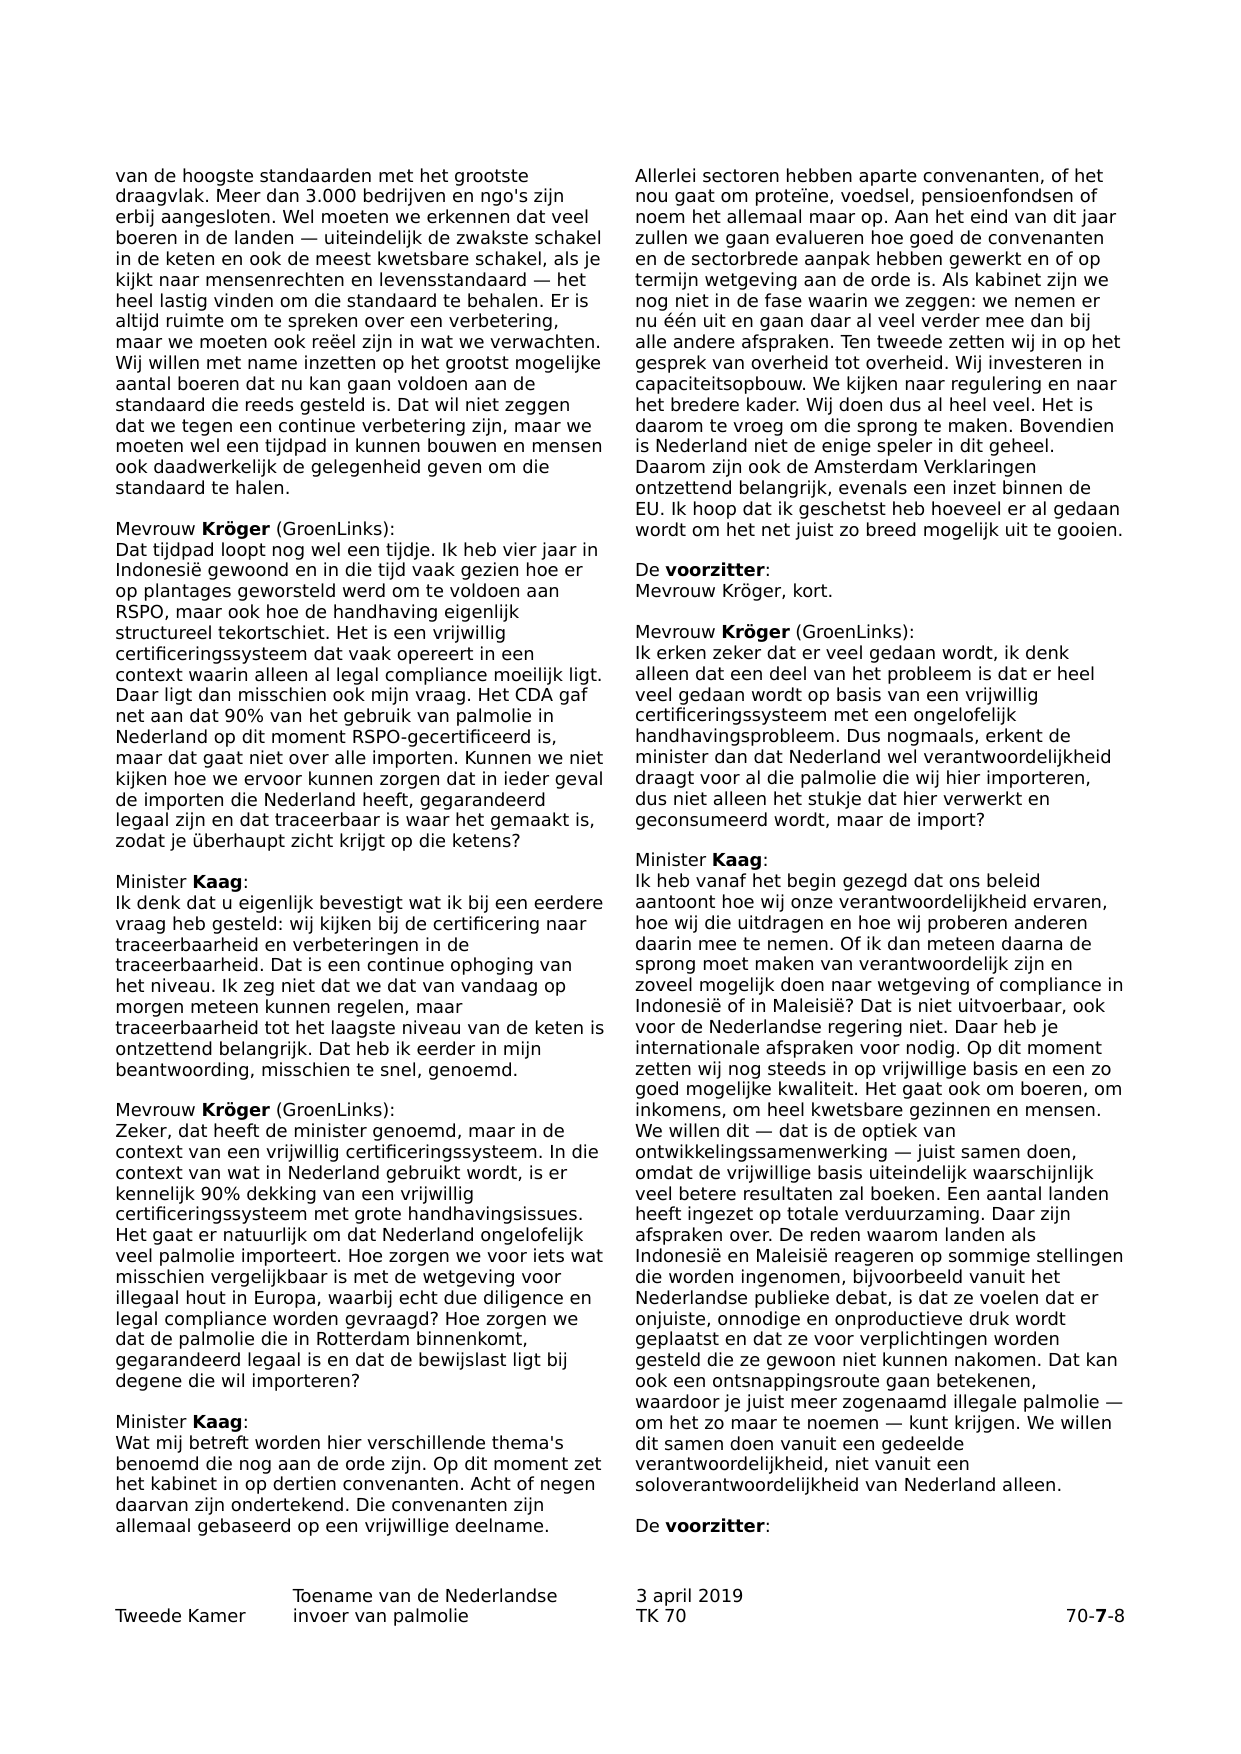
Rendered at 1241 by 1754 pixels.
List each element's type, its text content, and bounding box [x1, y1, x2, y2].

text Wat mij betreft worden hier verschillende thema's benoemd die nog aan de orde zijn. Op dit moment zet het kabinet in op dertien convenanten. Acht of negen daarvan zijn ondertekend. Die convenanten zijn allemaal gebaseerd op een vrijwillige deelname. [115, 1432, 605, 1537]
text De voorzitter: [635, 560, 1125, 581]
text Mevrouw Kröger (GroenLinks): [635, 622, 1125, 643]
text Ik erken zeker dat er veel gedaan wordt, ik denk alleen dat een deel van het probleem is dat er heel veel gedaan wordt op basis van een vrijwillig certificeringssysteem met een ongelofelijk handhavingsprobleem. Dus nogmaals, erkent de minister dan dat Nederland wel verantwoordelijkheid draagt voor al die palmolie die wij hier importeren, dus niet alleen het stukje dat hier verwerkt en geconsumeerd wordt, maar de import? [635, 643, 1125, 830]
text Dat tijdpad loopt nog wel een tijdje. Ik heb vier jaar in Indonesië gewoond en in die tijd vaak gezien hoe er op plantages geworsteld werd om te voldoen aan RSPO, maar ook hoe de handhaving eigenlijk structureel tekortschiet. Het is een vrijwillig certificeringssysteem dat vaak opereert in een context waarin alleen al legal compliance moeilijk ligt. Daar ligt dan misschien ook mijn vraag. Het CDA gaf net aan dat 90% van het gebruik van palmolie in Nederland op dit moment RSPO-gecertificeerd is, maar dat gaat niet over alle importen. Kunnen we niet kijken hoe we ervoor kunnen zorgen dat in ieder geval de importen die Nederland heeft, gegarandeerd legaal zijn en dat traceerbaar is waar het gemaakt is, zodat je überhaupt zicht krijgt op die ketens? [115, 539, 605, 852]
text Ik heb vanaf het begin gezegd dat ons beleid aantoont hoe wij onze verantwoordelijkheid ervaren, hoe wij die uitdragen en hoe wij proberen anderen daarin mee te nemen. Of ik dan meteen daarna de sprong moet maken van verantwoordelijk zijn en zoveel mogelijk doen naar wetgeving of compliance in Indonesië of in Maleisië? Dat is niet uitvoerbaar, ook voor de Nederlandse regering niet. Daar heb je internationale afspraken voor nodig. Op dit moment zetten wij nog steeds in op vrijwillige basis en een zo goed mogelijke kwaliteit. Het gaat ook om boeren, om inkomens, om heel kwetsbare gezinnen en mensen. We willen dit — dat is de optiek van ontwikkelingssamenwerking — juist samen doen, omdat de vrijwillige basis uiteindelijk waarschijnlijk veel betere resultaten zal boeken. Een aantal landen heeft ingezet op totale verduurzaming. Daar zijn afspraken over. De reden waarom landen als Indonesië en Maleisië reageren op sommige stellingen die worden ingenomen, bijvoorbeeld vanuit het Nederlandse publieke debat, is dat ze voelen dat er onjuiste, onnodige en onproductieve druk wordt geplaatst en dat ze voor verplichtingen worden gesteld die ze gewoon niet kunnen nakomen. Dat kan ook een ontsnappingsroute gaan betekenen, waardoor je juist meer zogenaamd illegale palmolie — om het zo maar te noemen — kunt krijgen. We willen dit samen doen vanuit een gedeelde verantwoordelijkheid, niet vanuit een soloverantwoordelijkheid van Nederland alleen. [635, 871, 1125, 1496]
text Mevrouw Kröger (GroenLinks): [115, 519, 605, 539]
text De voorzitter: [635, 1516, 1125, 1537]
text Minister Kaag: [115, 872, 605, 893]
text Minister Kaag: [115, 1412, 605, 1432]
text Zeker, dat heeft de minister genoemd, maar in de context van een vrijwillig certificeringssysteem. In die context van wat in Nederland gebruikt wordt, is er kennelijk 90% dekking van een vrijwillig certificeringssysteem met grote handhavingsissues. Het gaat er natuurlijk om dat Nederland ongelofelijk veel palmolie importeert. Hoe zorgen we voor iets wat misschien vergelijkbaar is met de wetgeving voor illegaal hout in Europa, waarbij echt due diligence en legal compliance worden gevraagd? Hoe zorgen we dat de palmolie die in Rotterdam binnenkomt, gegarandeerd legaal is en dat de bewijslast ligt bij degene die wil importeren? [115, 1121, 605, 1392]
text Allerlei sectoren hebben aparte convenanten, of het nou gaat om proteïne, voedsel, pensioenfondsen of noem het allemaal maar op. Aan het eind van dit jaar zullen we gaan evalueren hoe goed de convenanten en de sectorbrede aanpak hebben gewerkt en of op termijn wetgeving aan de orde is. Als kabinet zijn we nog niet in de fase waarin we zeggen: we nemen er nu één uit en gaan daar al veel verder mee dan bij alle andere afspraken. Ten tweede zetten wij in op het gesprek van overheid tot overheid. Wij investeren in capaciteitsopbouw. We kijken naar regulering en naar het bredere kader. Wij doen dus al heel veel. Het is daarom te vroeg om die sprong te maken. Bovendien is Nederland niet de enige speler in dit geheel. Daarom zijn ook de Amsterdam Verklaringen ontzettend belangrijk, evenals een inzet binnen de EU. Ik hoop dat ik geschetst heb hoeveel er al gedaan wordt om het net juist zo breed mogelijk uit te gooien. [635, 165, 1125, 540]
text Minister Kaag: [635, 850, 1125, 871]
text Mevrouw Kröger, kort. [635, 581, 1125, 602]
text van de hoogste standaarden met het grootste draagvlak. Meer dan 3.000 bedrijven en ngo's zijn erbij aangesloten. Wel moeten we erkennen dat veel boeren in de landen — uiteindelijk de zwakste schakel in de keten en ook de meest kwetsbare schakel, als je kijkt naar mensenrechten en levensstandaard — het heel lastig vinden om die standaard te behalen. Er is altijd ruimte om te spreken over een verbetering, maar we moeten ook reëel zijn in wat we verwachten. Wij willen met name inzetten op het grootst mogelijke aantal boeren dat nu kan gaan voldoen aan de standaard die reeds gesteld is. Dat wil niet zeggen dat we tegen een continue verbetering zijn, maar we moeten wel een tijdpad in kunnen bouwen en mensen ook daadwerkelijk de gelegenheid geven om die standaard te halen. [115, 165, 605, 499]
text Mevrouw Kröger (GroenLinks): [115, 1100, 605, 1121]
text Ik denk dat u eigenlijk bevestigt wat ik bij een eerdere vraag heb gesteld: wij kijken bij de certificering naar traceerbaarheid en verbeteringen in de traceerbaarheid. Dat is een continue ophoging van het niveau. Ik zeg niet dat we dat van vandaag op morgen meteen kunnen regelen, maar traceerbaarheid tot het laagste niveau van de keten is ontzettend belangrijk. Dat heb ik eerder in mijn beantwoording, misschien te snel, genoemd. [115, 893, 605, 1080]
